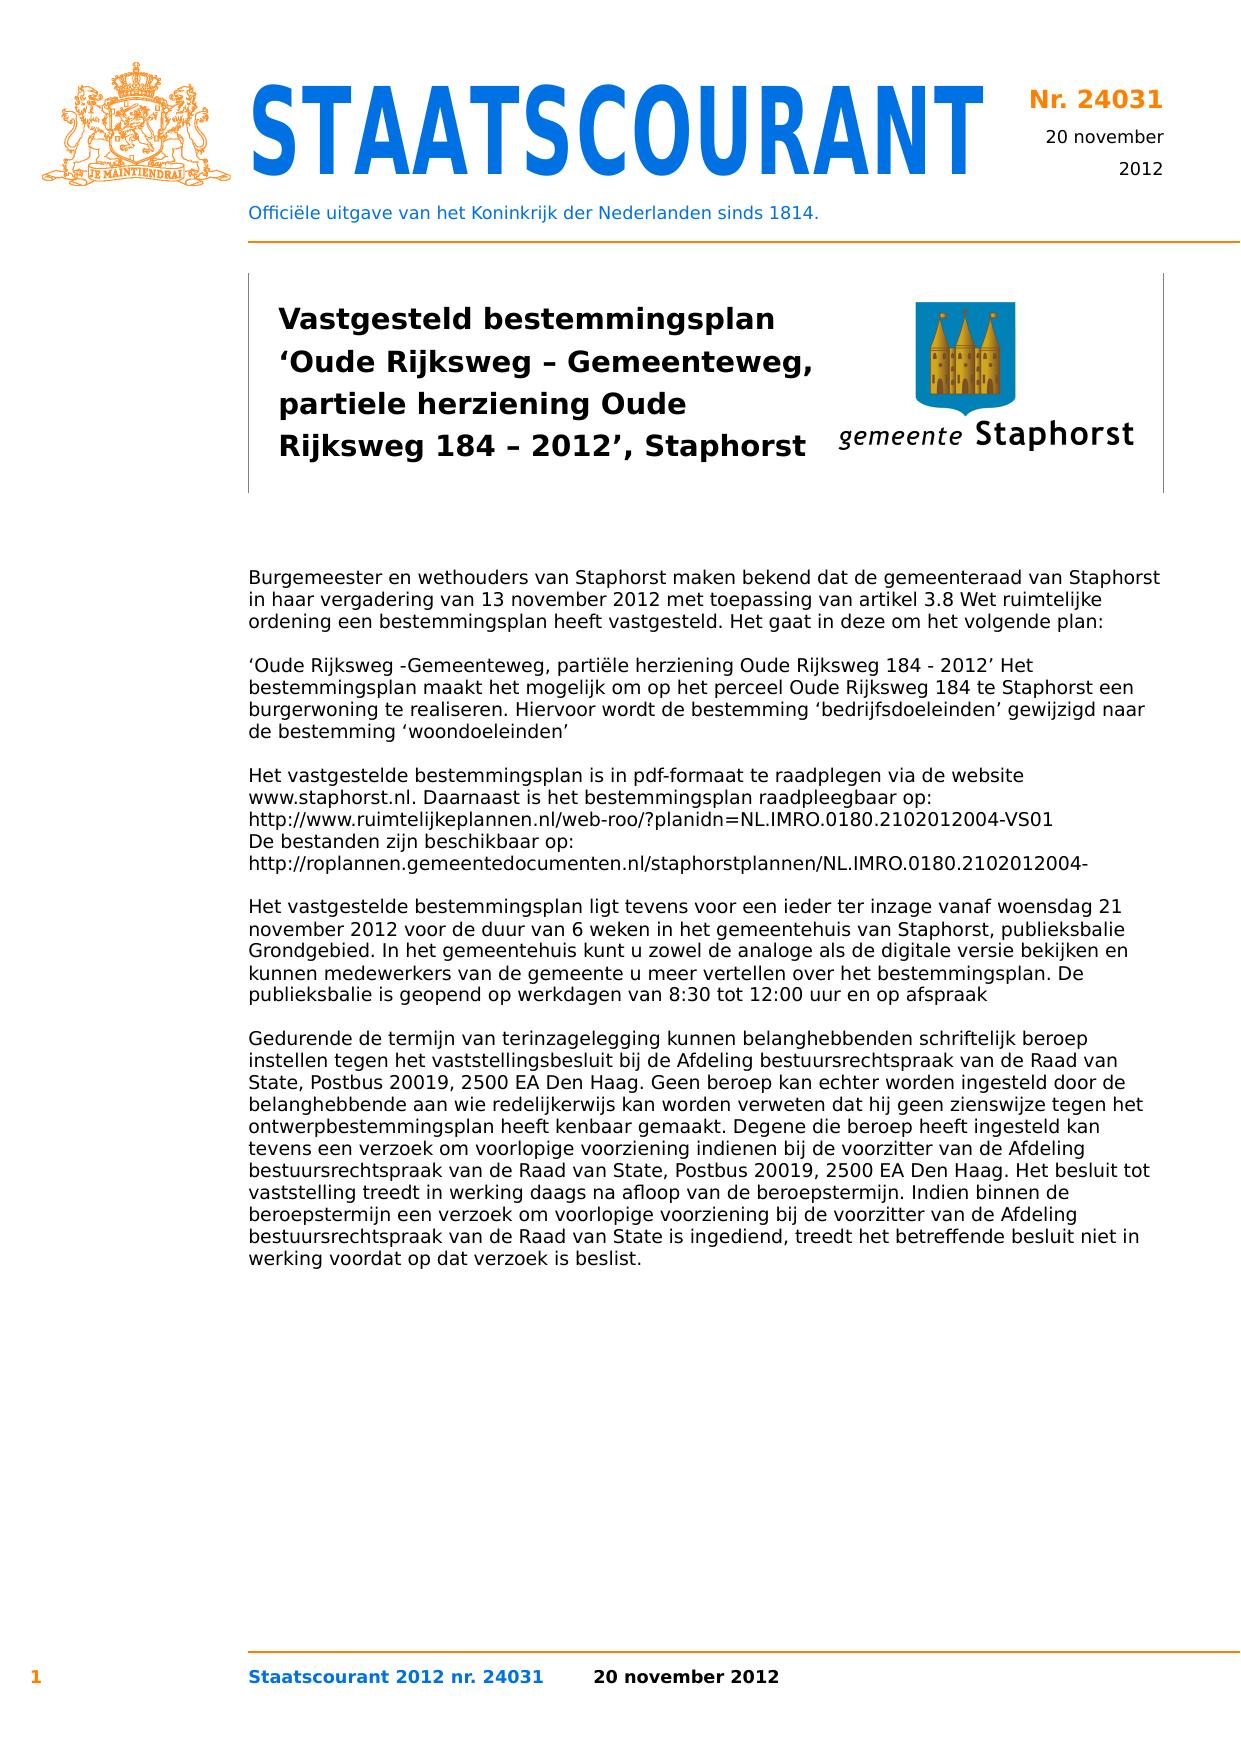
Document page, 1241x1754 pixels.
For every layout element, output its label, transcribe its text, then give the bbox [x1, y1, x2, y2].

picture [838, 302, 1134, 451]
table_cell 2012 [998, 153, 1240, 203]
table_header STAATSCOURANT [248, 62, 998, 203]
table_header Nr. 24031 [998, 62, 1240, 121]
table_cell 20 november [998, 121, 1240, 153]
table_header [25, 62, 248, 241]
text Gedurende de termijn van terinzagelegging kunnen belanghebbenden schriftelijk beroep instellen tegen het vaststellingsbesluit bij de Afdeling bestuursrechtspraak van de Raad van State, Postbus 20019, 2500 EA Den Haag. Geen beroep kan echter worden ingesteld door de belanghebbende aan wie redelijkerwijs kan worden verweten dat hij geen zienswijze tegen het ontwerpbestemmingsplan heeft kenbaar gemaakt. Degene die beroep heeft ingesteld kan tevens een verzoek om voorlopige voorziening indienen bij de voorzitter van de Afdeling bestuursrechtspraak van de Raad van State, Postbus 20019, 2500 EA Den Haag. Het besluit tot vaststelling treedt in werking daags na afloop van de beroepstermijn. Indien binnen de beroepstermijn een verzoek om voorlopige voorziening bij de voorzitter van de Afdeling bestuursrechtspraak van de Raad van State is ingediend, treedt het betreffende besluit niet in werking voordat op dat verzoek is beslist. [248, 1028, 1163, 1270]
text De bestanden zijn beschikbaar op: http://roplannen.gemeentedocumenten.nl/staphorstplannen/NL.IMRO.0180.2102012004- [248, 831, 1163, 874]
table_cell Officiële uitgave van het Koninkrijk der Nederlanden sinds 1814. [248, 203, 1240, 241]
text Het vastgestelde bestemmingsplan ligt tevens voor een ieder ter inzage vanaf woensdag 21 november 2012 voor de duur van 6 weken in het gemeentehuis van Staphorst, publieksbalie Grondgebied. In het gemeentehuis kunt u zowel de analoge als de digitale versie bekijken en kunnen medewerkers van de gemeente u meer vertellen over het bestemmingsplan. De publieksbalie is geopend op werkdagen van 8:30 tot 12:00 uur en op afspraak [248, 896, 1163, 1006]
text Burgemeester en wethouders van Staphorst maken bekend dat de gemeenteraad van Staphorst in haar vergadering van 13 november 2012 met toepassing van artikel 3.8 Wet ruimtelijke ordening een bestemmingsplan heeft vastgesteld. Het gaat in deze om het volgende plan: [248, 567, 1163, 633]
subtitle Vastgesteld bestemmingsplan ‘Oude Rijksweg – Gemeenteweg, partiele herziening Oude Rijksweg 184 – 2012’, Staphorst [249, 273, 1163, 493]
text http://www.ruimtelijkeplannen.nl/web-roo/?planidn=NL.IMRO.0180.2102012004-VS01 [248, 809, 1163, 831]
text ‘Oude Rijksweg -Gemeenteweg, partiële herziening Oude Rijksweg 184 - 2012’ Het bestemmingsplan maakt het mogelijk om op het perceel Oude Rijksweg 184 te Staphorst een burgerwoning te realiseren. Hiervoor wordt de bestemming ‘bedrijfsdoeleinden’ gewijzigd naar de bestemming ‘woondoeleinden’ [248, 655, 1163, 743]
picture [41, 62, 231, 186]
picture [931, 313, 1000, 394]
text Het vastgestelde bestemmingsplan is in pdf-formaat te raadplegen via de website www.staphorst.nl. Daarnaast is het bestemmingsplan raadpleegbaar op: [248, 765, 1163, 809]
